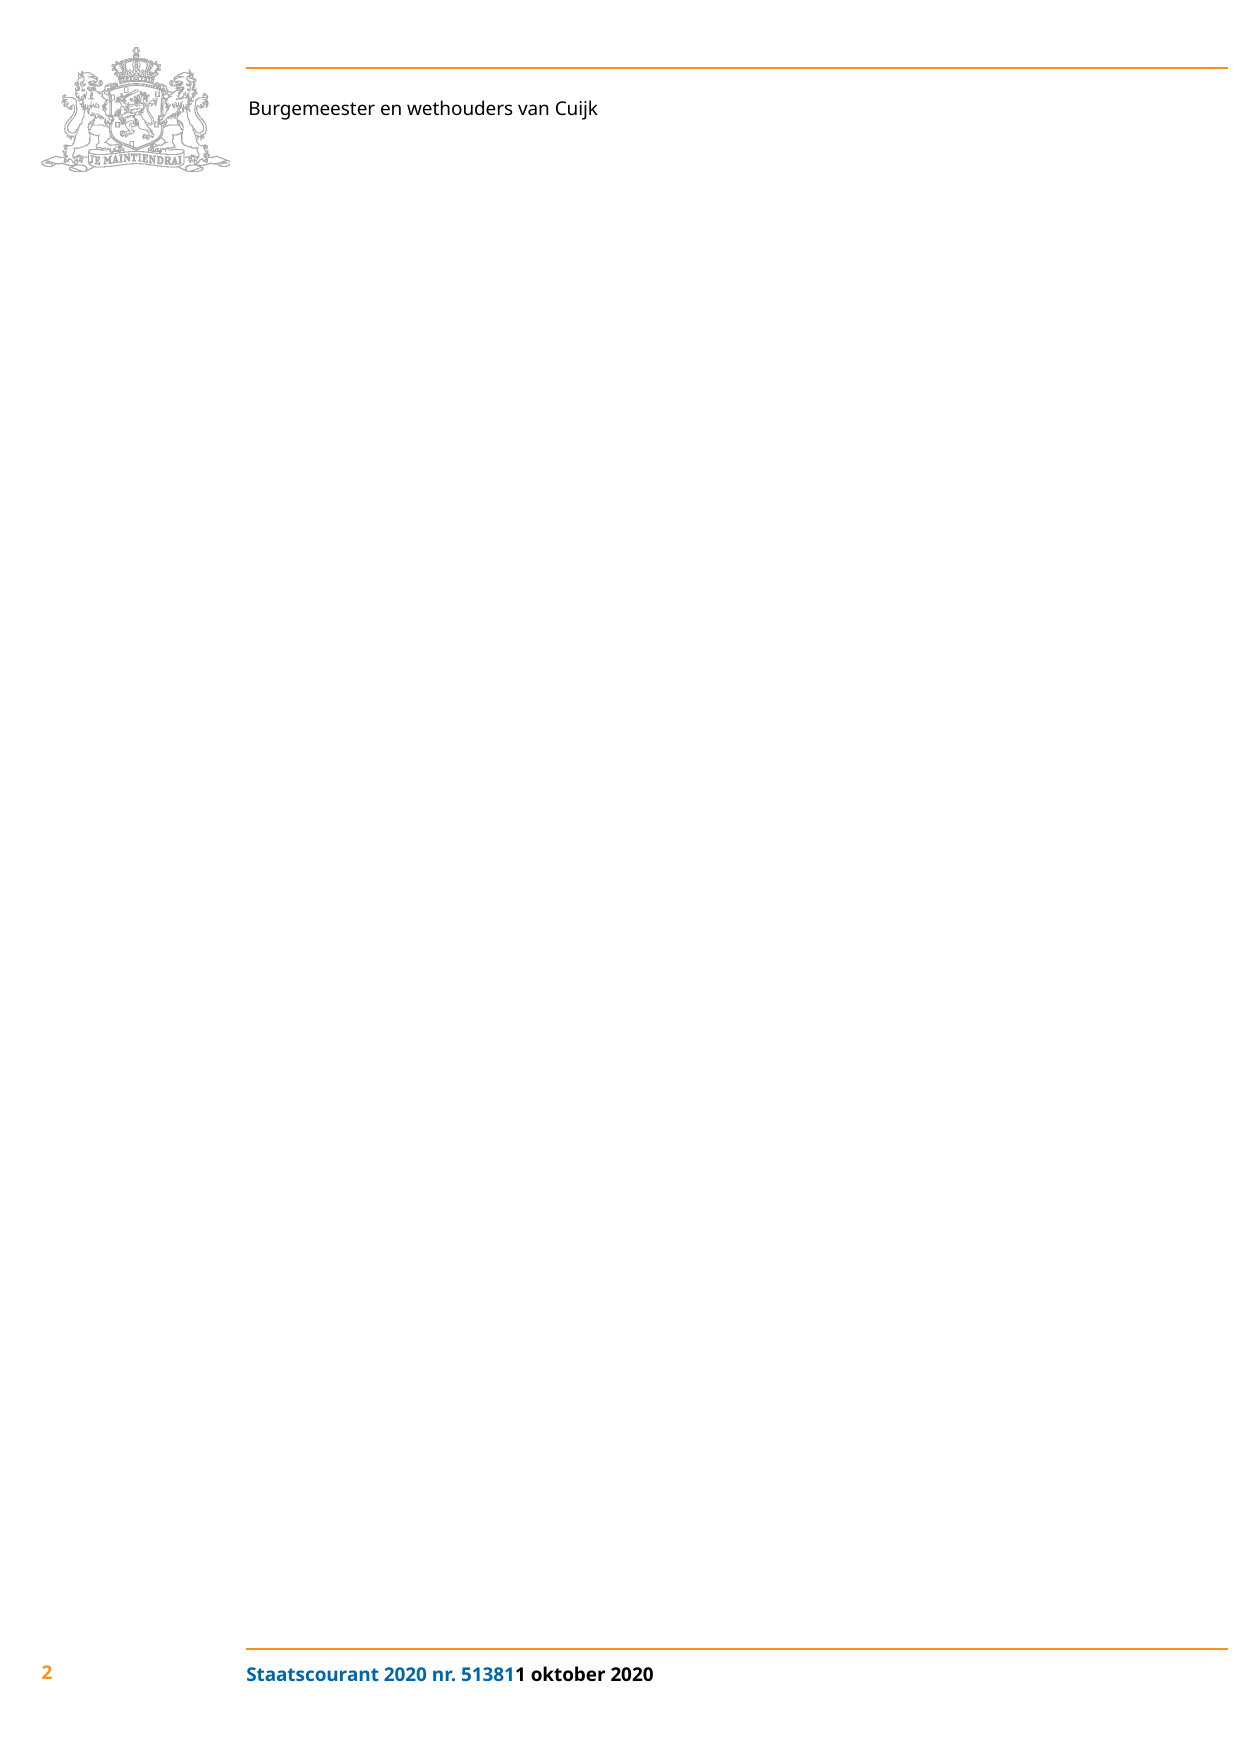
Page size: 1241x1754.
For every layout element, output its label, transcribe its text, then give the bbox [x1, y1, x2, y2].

text Burgemeester en wethouders van Cuijk [248, 95, 1152, 121]
picture [41, 47, 231, 172]
